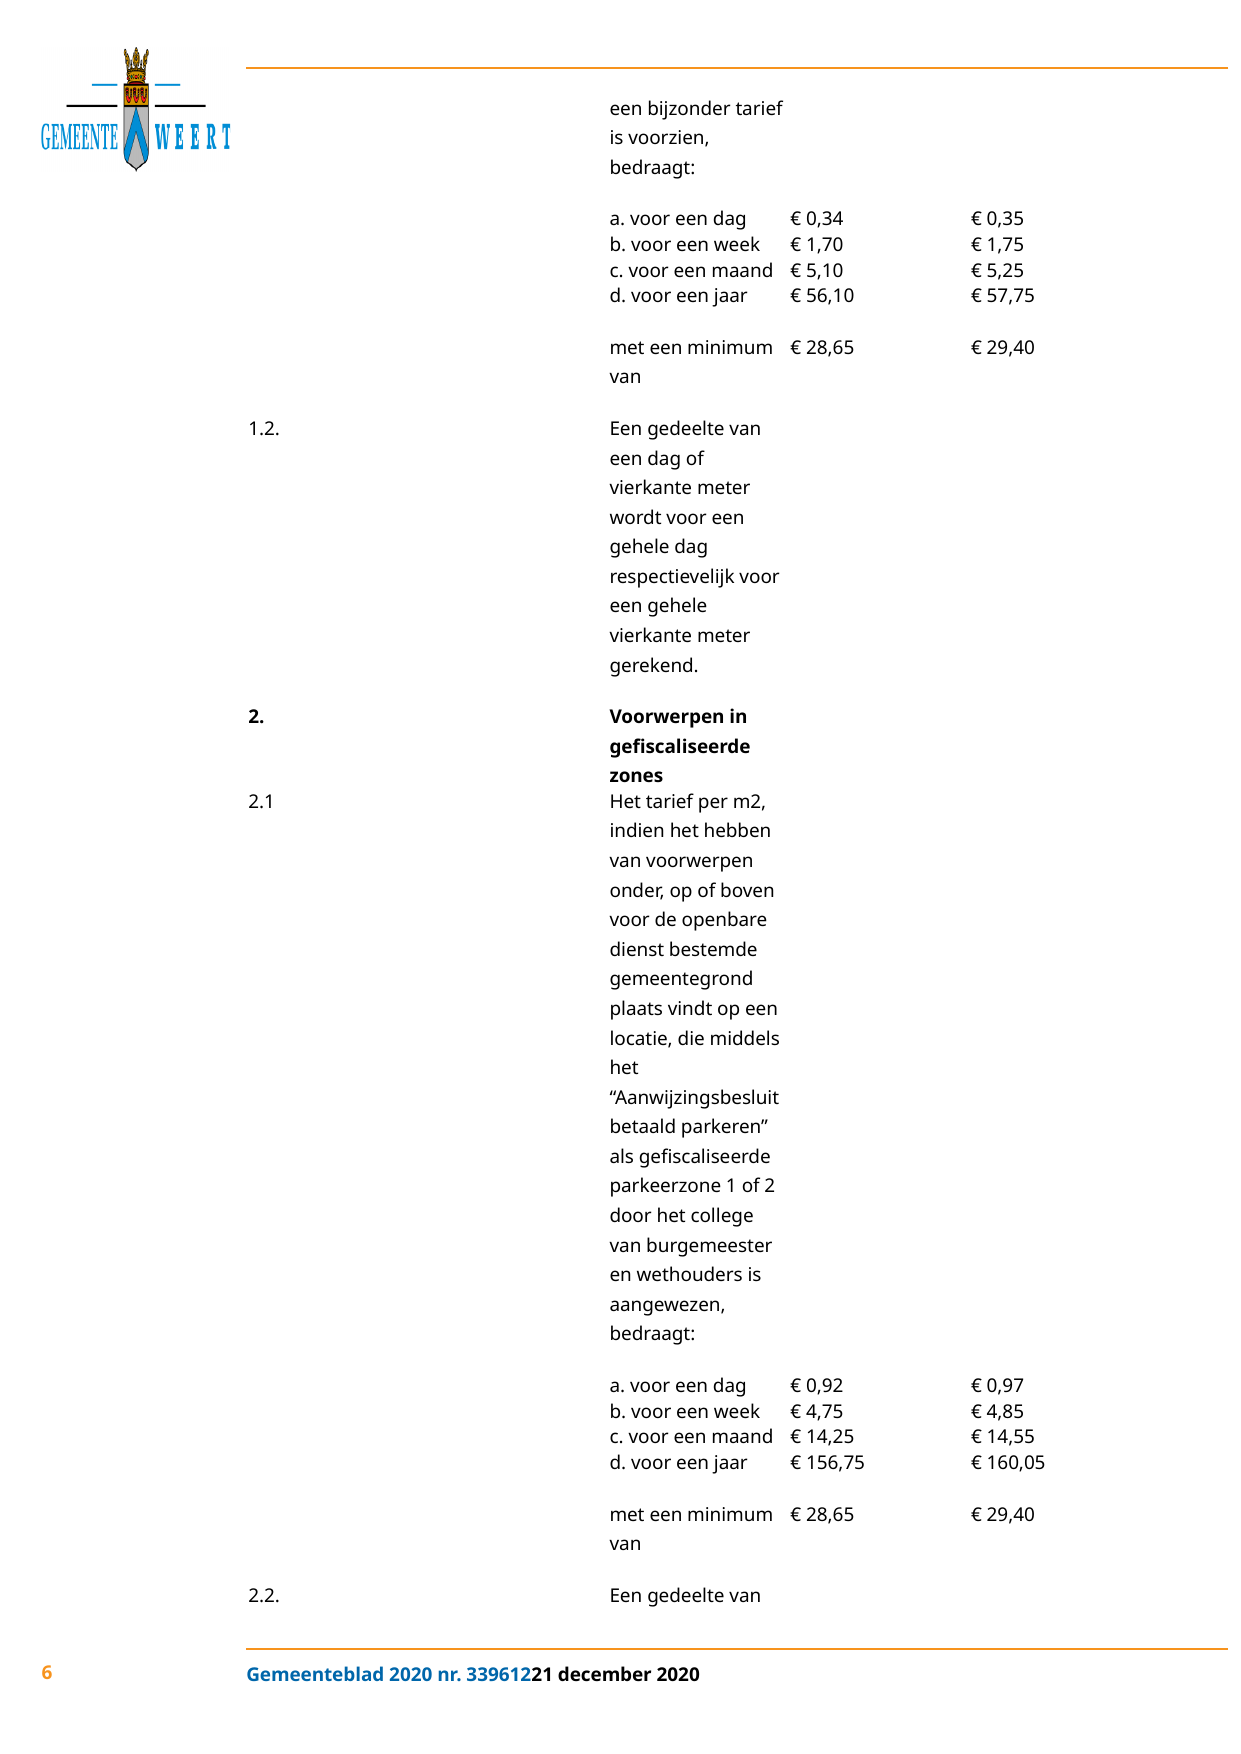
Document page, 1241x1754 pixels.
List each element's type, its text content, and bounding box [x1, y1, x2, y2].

table_cell € 0,97 [971, 1372, 1152, 1398]
table_cell € 1,70 [790, 231, 971, 257]
table_cell € 1,75 [971, 231, 1152, 257]
table_cell [790, 1582, 971, 1607]
table_cell € 56,10 [790, 283, 971, 308]
table_cell [248, 231, 609, 257]
table_cell [971, 1582, 1152, 1607]
table_cell met een minimum van [609, 1501, 790, 1556]
table_cell [790, 788, 971, 1346]
table_cell [248, 334, 609, 389]
table_cell [790, 180, 971, 205]
table_cell [609, 180, 790, 205]
table_cell [971, 788, 1152, 1346]
table_cell € 0,92 [790, 1372, 971, 1398]
table_cell [790, 703, 971, 788]
table_cell 2. [248, 703, 609, 788]
table_cell [248, 1398, 609, 1423]
table_cell € 0,35 [971, 205, 1152, 231]
table_cell [248, 308, 609, 334]
table_cell € 5,10 [790, 257, 971, 283]
table_cell [248, 1556, 609, 1582]
table_cell [790, 1346, 971, 1372]
table_cell d. voor een jaar [609, 1449, 790, 1475]
table_cell [790, 415, 971, 677]
table_cell € 29,40 [971, 1501, 1152, 1556]
table_cell [971, 1556, 1152, 1582]
table_cell [790, 1556, 971, 1582]
table_cell [971, 180, 1152, 205]
table_cell [971, 389, 1152, 415]
table_cell € 156,75 [790, 1449, 971, 1475]
table_cell [609, 1556, 790, 1582]
table_cell [790, 1475, 971, 1501]
table_cell [248, 180, 609, 205]
table_cell [248, 283, 609, 308]
table_cell € 0,34 [790, 205, 971, 231]
table_cell [609, 678, 790, 703]
table_cell [248, 205, 609, 231]
table_cell [790, 308, 971, 334]
table_cell [248, 1475, 609, 1501]
table_cell c. voor een maand [609, 257, 790, 283]
table_cell € 160,05 [971, 1449, 1152, 1475]
table_cell [609, 1475, 790, 1501]
table_cell Het tarief per m2, indien het hebben van voorwerpen onder, op of boven voor de openbare dienst bestemde gemeentegrond plaats vindt op een locatie, die middels het “Aanwijzingsbesluit betaald parkeren” als gefiscaliseerde parkeerzone 1 of 2 door het college van burgemeester en wethouders is aangewezen, bedraagt: [609, 788, 790, 1346]
table_cell € 5,25 [971, 257, 1152, 283]
table_cell Een gedeelte van een dag of vierkante meter wordt voor een gehele dag respectievelijk voor een gehele vierkante meter gerekend. [609, 415, 790, 677]
table_cell € 14,25 [790, 1424, 971, 1449]
table_cell [971, 1346, 1152, 1372]
table_cell [248, 1501, 609, 1556]
table_cell [971, 95, 1152, 180]
table_cell [790, 95, 971, 180]
table_cell [790, 678, 971, 703]
table_cell [790, 389, 971, 415]
table_cell [609, 308, 790, 334]
table_cell [609, 389, 790, 415]
table_cell € 28,65 [790, 334, 971, 389]
table_cell [248, 95, 609, 180]
table_cell [248, 257, 609, 283]
table_cell een bijzonder tarief is voorzien, bedraagt: [609, 95, 790, 180]
table_cell [248, 389, 609, 415]
table_cell a. voor een dag [609, 205, 790, 231]
table_cell c. voor een maand [609, 1424, 790, 1449]
table_cell 2.2. [248, 1582, 609, 1607]
table_cell 2.1 [248, 788, 609, 1346]
table_cell Een gedeelte van [609, 1582, 790, 1607]
picture [41, 47, 231, 172]
table_cell [248, 1449, 609, 1475]
table_cell [971, 703, 1152, 788]
table_cell [971, 678, 1152, 703]
table_cell met een minimum van [609, 334, 790, 389]
table_cell b. voor een week [609, 231, 790, 257]
table_cell [248, 678, 609, 703]
table_cell [971, 415, 1152, 677]
table_cell [248, 1372, 609, 1398]
table_cell [971, 308, 1152, 334]
table_cell a. voor een dag [609, 1372, 790, 1398]
table_cell € 57,75 [971, 283, 1152, 308]
table_cell € 4,75 [790, 1398, 971, 1423]
table_cell € 4,85 [971, 1398, 1152, 1423]
table_cell € 14,55 [971, 1424, 1152, 1449]
table_cell 1.2. [248, 415, 609, 677]
table_cell [609, 1346, 790, 1372]
table_cell € 29,40 [971, 334, 1152, 389]
table_cell Voorwerpen in gefiscaliseerde zones [609, 703, 790, 788]
table_cell [248, 1424, 609, 1449]
table_cell d. voor een jaar [609, 283, 790, 308]
table_cell b. voor een week [609, 1398, 790, 1423]
table_cell [248, 1346, 609, 1372]
table_cell [971, 1475, 1152, 1501]
table_cell € 28,65 [790, 1501, 971, 1556]
